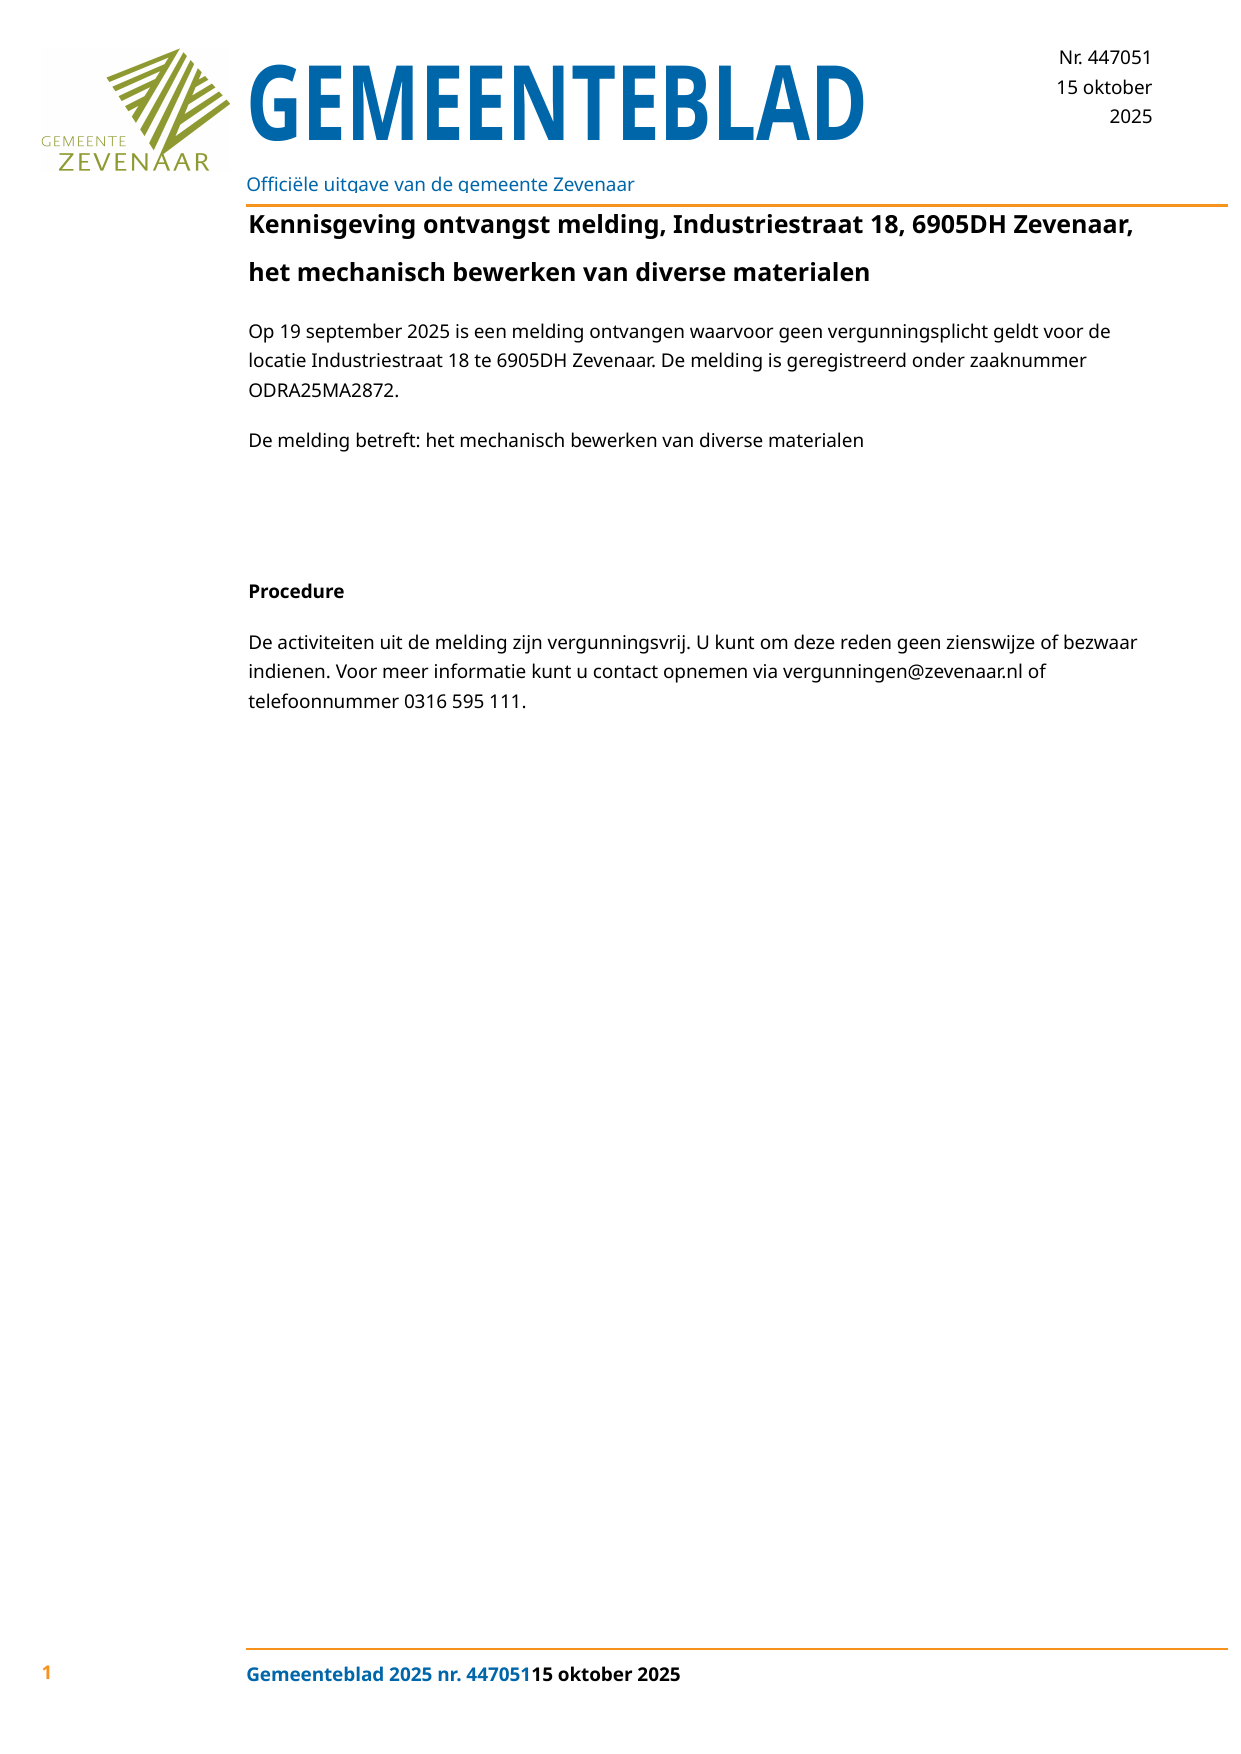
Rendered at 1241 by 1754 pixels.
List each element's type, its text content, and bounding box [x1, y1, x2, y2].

text Procedure [248, 579, 1152, 604]
text De activiteiten uit de melding zijn vergunningsvrij. U kunt om deze reden geen zienswijze of bezwaar indienen. Voor meer informatie kunt u contact opnemen via vergunningen@zevenaar.nl of telefoonnummer 0316 595 111. [248, 629, 1152, 714]
picture [41, 47, 231, 172]
text De melding betreft: het mechanisch bewerken van diverse materialen [248, 427, 1152, 453]
text Kennisgeving ontvangst melding, Industriestraat 18, 6905DH Zevenaar, het mechanisch bewerken van diverse materialen [248, 207, 1152, 288]
text Op 19 september 2025 is een melding ontvangen waarvoor geen vergunningsplicht geldt voor de locatie Industriestraat 18 te 6905DH Zevenaar. De melding is geregistreerd onder zaaknummer ODRA25MA2872. [248, 318, 1152, 403]
